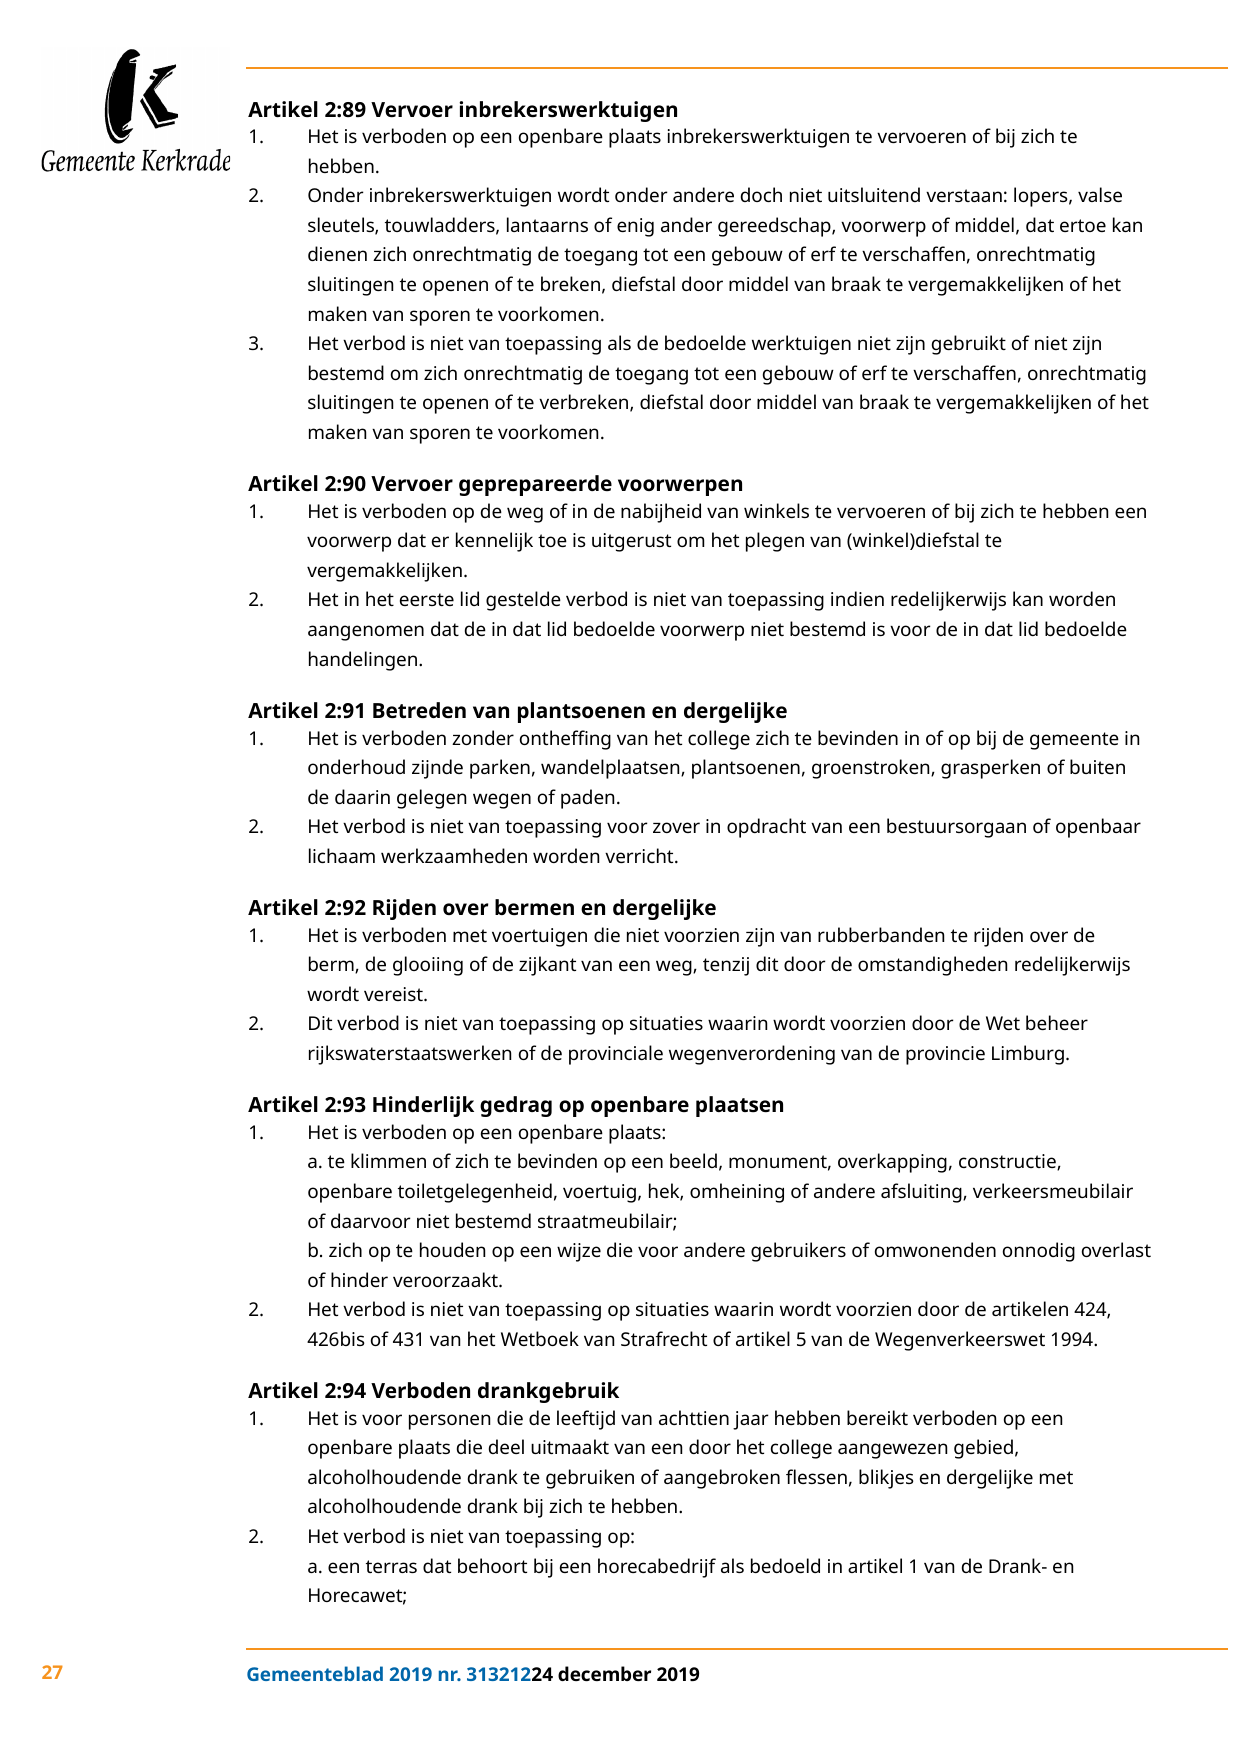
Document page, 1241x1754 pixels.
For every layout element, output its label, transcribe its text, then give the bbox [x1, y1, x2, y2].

text Artikel 2:91 Betreden van plantsoenen en dergelijke [248, 696, 1152, 725]
list Het is verboden zonder ontheffing van het college zich te bevinden in of op bij de gemeente in onderhoud zijnde parken, wandelplaatsen, plantsoenen, groenstroken, grasperken of buiten de daarin gelegen wegen of paden. [248, 725, 1152, 809]
list Het verbod is niet van toepassing op situaties waarin wordt voorzien door de artikelen 424, 426bis of 431 van het Wetboek van Strafrecht of artikel 5 van de Wegenverkeerswet 1994. [248, 1297, 1152, 1352]
text Artikel 2:94 Verboden drankgebruik [248, 1377, 1152, 1405]
list Het in het eerste lid gestelde verbod is niet van toepassing indien redelijkerwijs kan worden aangenomen dat de in dat lid bedoelde voorwerp niet bestemd is voor de in dat lid bedoelde handelingen. [248, 587, 1152, 672]
list Het is voor personen die de leeftijd van achttien jaar hebben bereikt verboden op een openbare plaats die deel uitmaakt van een door het college aangewezen gebied, alcoholhoudende drank te gebruiken of aangebroken flessen, blikjes en dergelijke met alcoholhoudende drank bij zich te hebben. [248, 1405, 1152, 1519]
list Het is verboden op de weg of in de nabijheid van winkels te vervoeren of bij zich te hebben een voorwerp dat er kennelijk toe is uitgerust om het plegen van (winkel)diefstal te vergemakkelijken. [248, 498, 1152, 583]
list a. te klimmen of zich te bevinden op een beeld, monument, overkapping, constructie, openbare toiletgelegenheid, voertuig, hek, omheining of andere afsluiting, verkeersmeubilair of daarvoor niet bestemd straatmeubilair; [248, 1149, 1152, 1233]
list b. zich op te houden op een wijze die voor andere gebruikers of omwonenden onnodig overlast of hinder veroorzaakt. [248, 1237, 1152, 1293]
list Het is verboden met voertuigen die niet voorzien zijn van rubberbanden te rijden over de berm, de glooiing of de zijkant van een weg, tenzij dit door de omstandigheden redelijkerwijs wordt vereist. [248, 922, 1152, 1007]
text Artikel 2:89 Vervoer inbrekerswerktuigen [248, 95, 1152, 123]
list Het verbod is niet van toepassing als de bedoelde werktuigen niet zijn gebruikt of niet zijn bestemd om zich onrechtmatig de toegang tot een gebouw of erf te verschaffen, onrechtmatig sluitingen te openen of te verbreken, diefstal door middel van braak te vergemakkelijken of het maken van sporen te voorkomen. [248, 330, 1152, 445]
text Artikel 2:90 Vervoer geprepareerde voorwerpen [248, 469, 1152, 498]
list Onder inbrekerswerktuigen wordt onder andere doch niet uitsluitend verstaan: lopers, valse sleutels, touwladders, lantaarns of enig ander gereedschap, voorwerp of middel, dat ertoe kan dienen zich onrechtmatig de toegang tot een gebouw of erf te verschaffen, onrechtmatig sluitingen te openen of te breken, diefstal door middel van braak te vergemakkelijken of het maken van sporen te voorkomen. [248, 182, 1152, 326]
list Het is verboden op een openbare plaats: [248, 1119, 1152, 1145]
list Het verbod is niet van toepassing op: [248, 1523, 1152, 1549]
text Artikel 2:93 Hinderlijk gedrag op openbare plaatsen [248, 1091, 1152, 1119]
text Artikel 2:92 Rijden over bermen en dergelijke [248, 893, 1152, 922]
list Dit verbod is niet van toepassing op situaties waarin wordt voorzien door de Wet beheer rijkswaterstaatswerken of de provinciale wegenverordening van de provincie Limburg. [248, 1011, 1152, 1066]
list Het verbod is niet van toepassing voor zover in opdracht van een bestuursorgaan of openbaar lichaam werkzaamheden worden verricht. [248, 813, 1152, 869]
list a. een terras dat behoort bij een horecabedrijf als bedoeld in artikel 1 van de Drank- en Horecawet; [248, 1553, 1152, 1608]
list Het is verboden op een openbare plaats inbrekerswerktuigen te vervoeren of bij zich te hebben. [248, 123, 1152, 178]
picture [41, 47, 231, 172]
